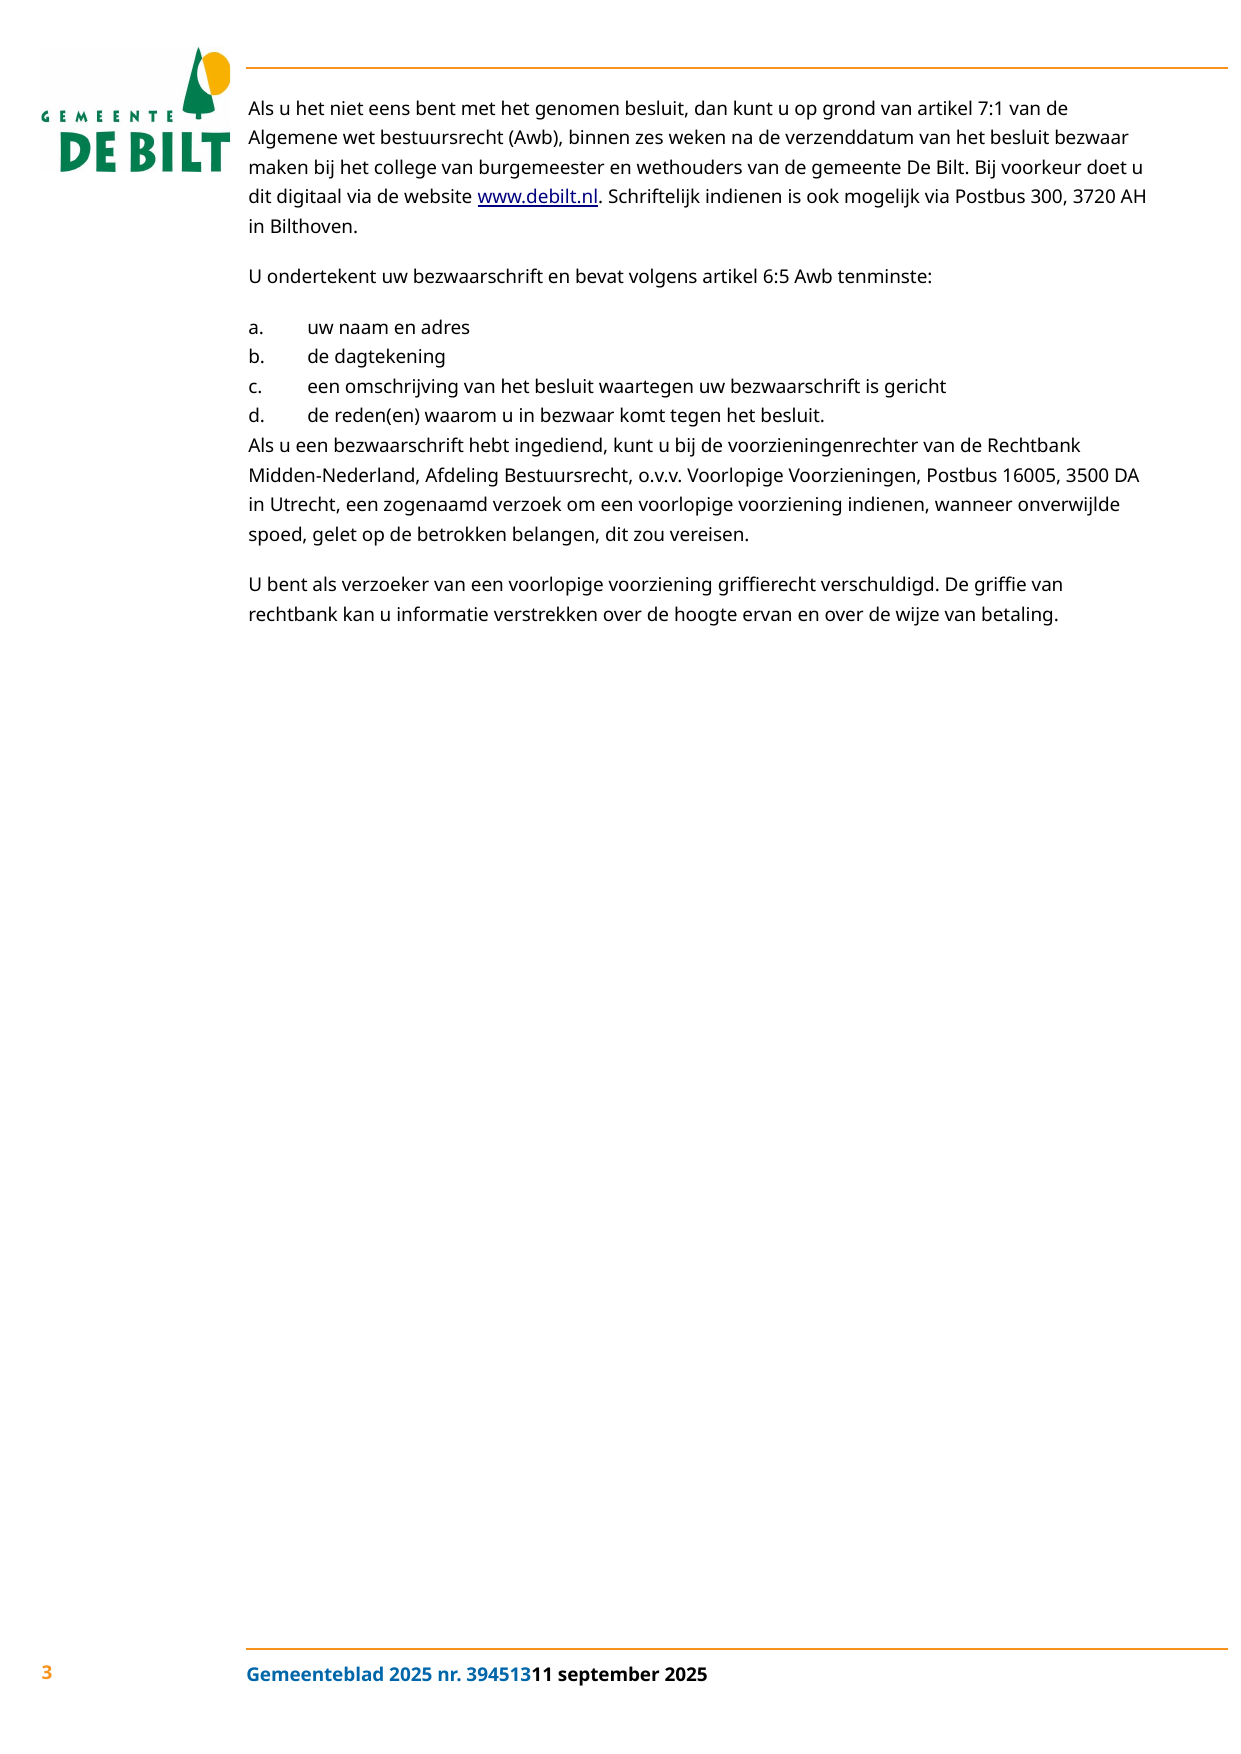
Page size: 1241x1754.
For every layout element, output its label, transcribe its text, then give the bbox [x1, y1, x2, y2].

text U bent als verzoeker van een voorlopige voorziening griffierecht verschuldigd. De griffie van rechtbank kan u informatie verstrekken over de hoogte ervan en over de wijze van betaling. [248, 571, 1152, 627]
text Als u het niet eens bent met het genomen besluit, dan kunt u op grond van artikel 7:1 van de Algemene wet bestuursrecht (Awb), binnen zes weken na de verzenddatum van het besluit bezwaar maken bij het college van burgemeester en wethouders van de gemeente De Bilt. Bij voorkeur doet u dit digitaal via de website www.debilt.nl. Schriftelijk indienen is ook mogelijk via Postbus 300, 3720 AH in Bilthoven. [248, 95, 1152, 239]
text Als u een bezwaarschrift hebt ingediend, kunt u bij de voorzieningenrechter van de Rechtbank Midden-Nederland, Afdeling Bestuursrecht, o.v.v. Voorlopige Voorzieningen, Postbus 16005, 3500 DA in Utrecht, een zogenaamd verzoek om een voorlopige voorziening indienen, wanneer onverwijlde spoed, gelet op de betrokken belangen, dit zou vereisen. [248, 432, 1152, 547]
list de reden(en) waarom u in bezwaar komt tegen het besluit. [248, 403, 1152, 428]
list de dagtekening [248, 343, 1152, 369]
list een omschrijving van het besluit waartegen uw bezwaarschrift is gericht [248, 373, 1152, 399]
list uw naam en adres [248, 314, 1152, 340]
picture [41, 47, 231, 172]
text U ondertekent uw bezwaarschrift en bevat volgens artikel 6:5 Awb tenminste: [248, 263, 1152, 289]
